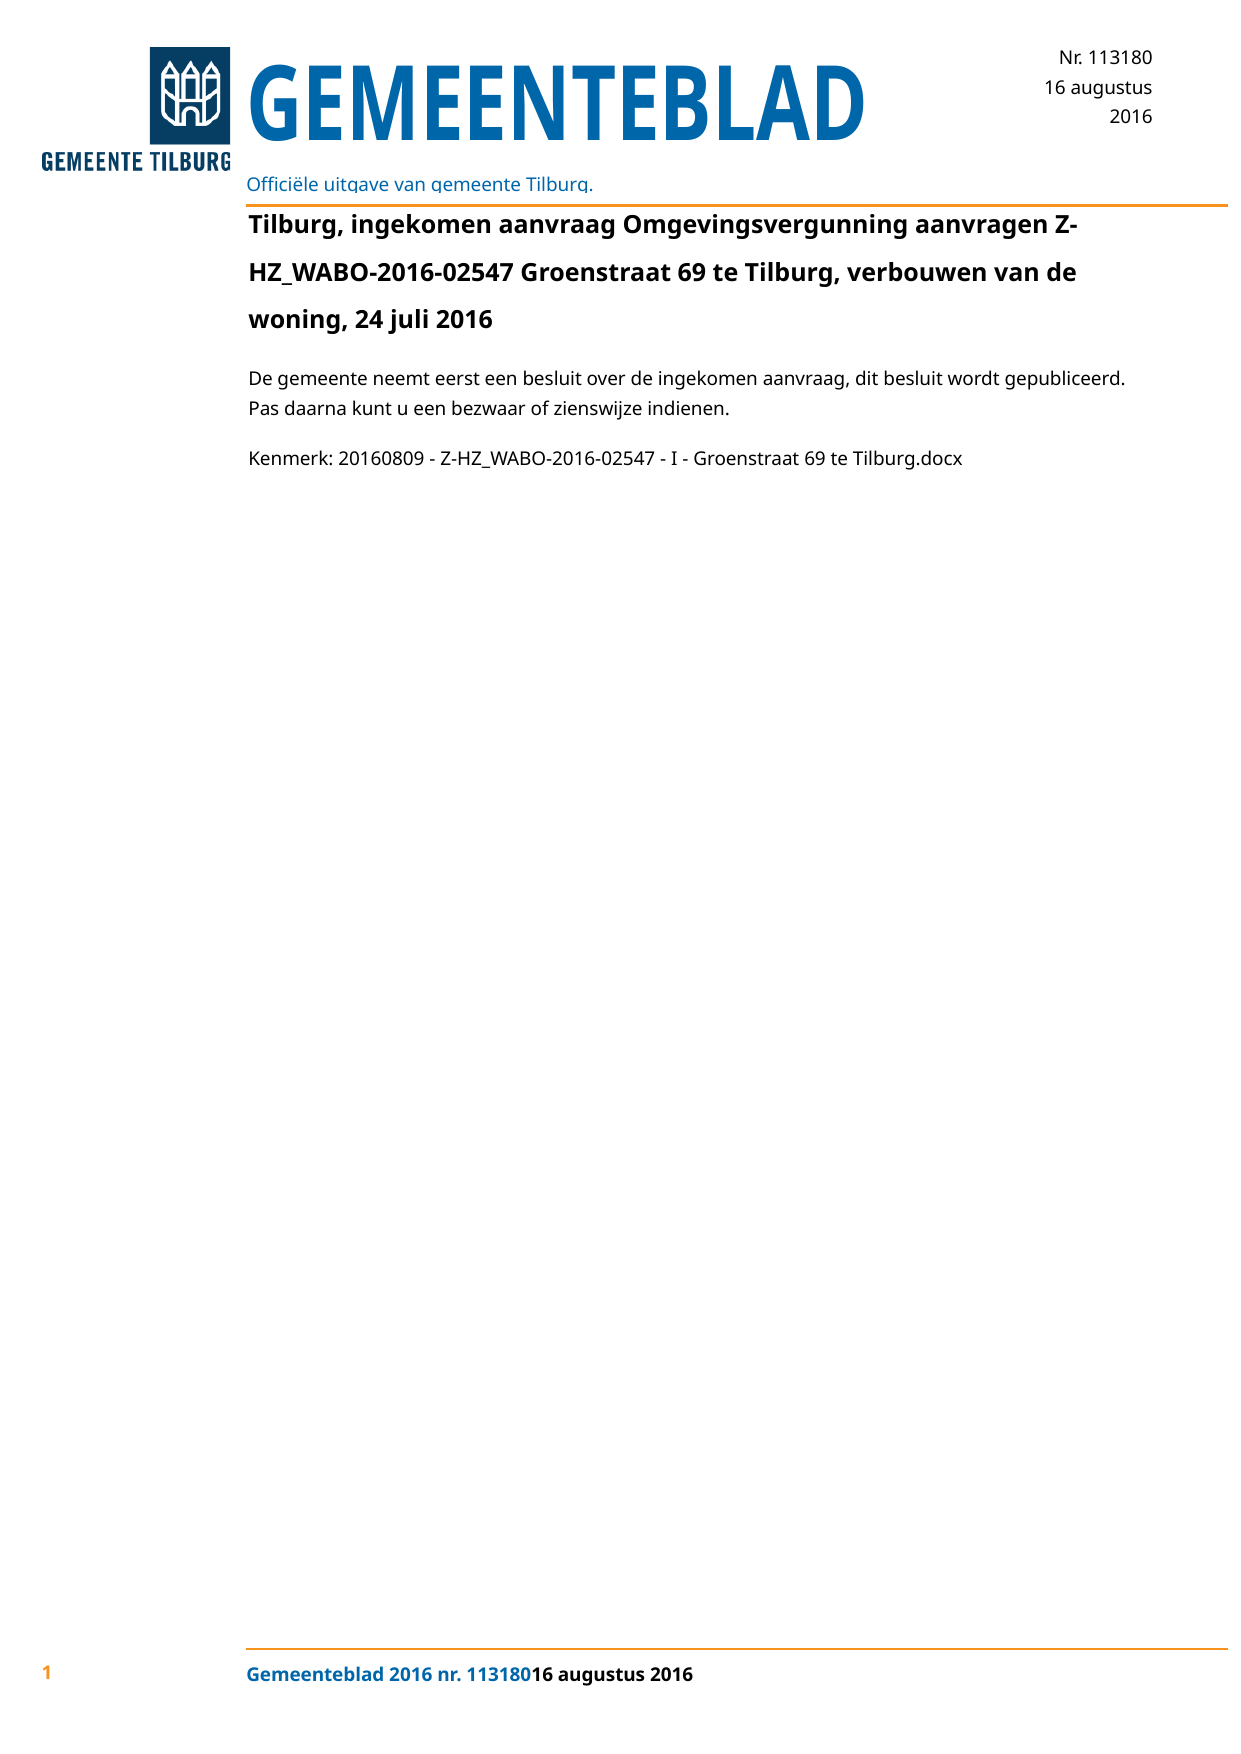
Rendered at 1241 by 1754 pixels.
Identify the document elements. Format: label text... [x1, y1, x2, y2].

text Kenmerk: 20160809 - Z-HZ_WABO-2016-02547 - I - Groenstraat 69 te Tilburg.docx [248, 446, 1152, 471]
picture [41, 47, 231, 172]
text Tilburg, ingekomen aanvraag Omgevingsvergunning aanvragen Z-HZ_WABO-2016-02547 Groenstraat 69 te Tilburg, verbouwen van de woning, 24 juli 2016 [248, 207, 1152, 336]
text De gemeente neemt eerst een besluit over de ingekomen aanvraag, dit besluit wordt gepubliceerd. Pas daarna kunt u een bezwaar of zienswijze indienen. [248, 366, 1152, 421]
